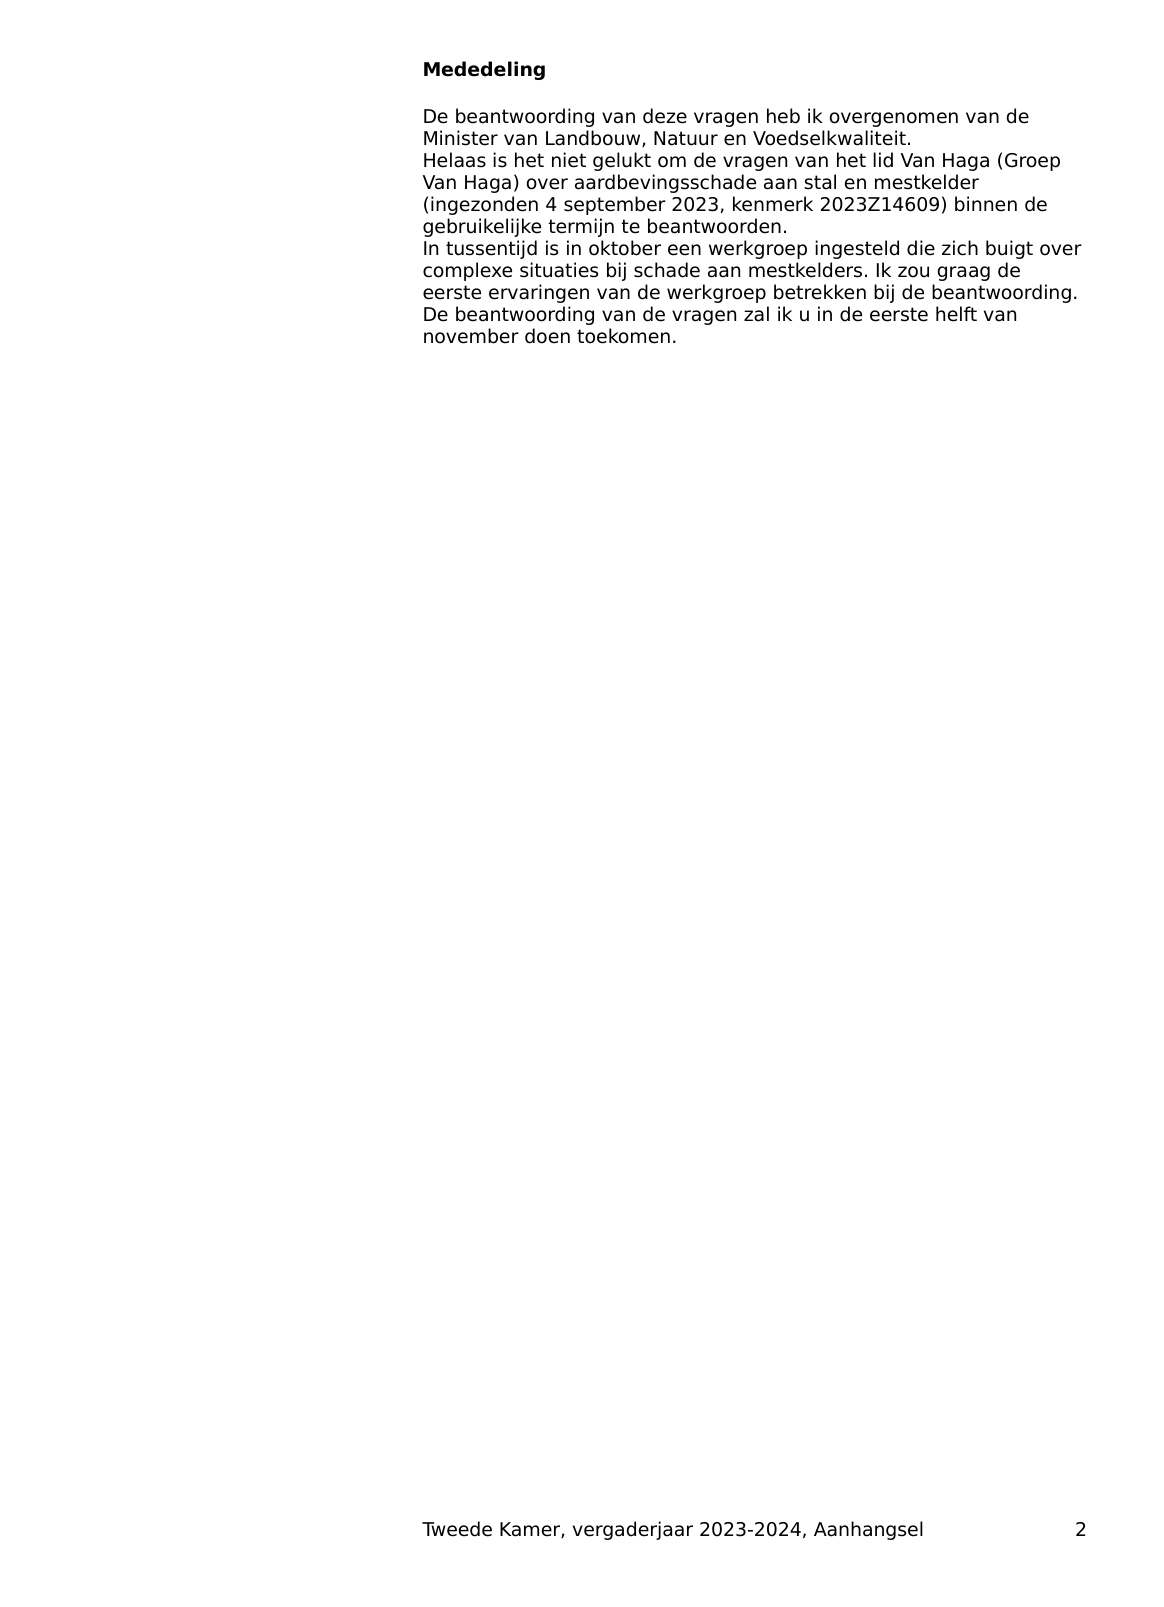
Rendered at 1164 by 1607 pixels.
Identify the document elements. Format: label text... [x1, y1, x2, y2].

text In tussentijd is in oktober een werkgroep ingesteld die zich buigt over complexe situaties bij schade aan mestkelders. Ik zou graag de eerste ervaringen van de werkgroep betrekken bij de beantwoording. De beantwoording van de vragen zal ik u in de eerste helft van november doen toekomen. [422, 238, 1087, 348]
subtitle Mededeling [422, 59, 1087, 81]
text Helaas is het niet gelukt om de vragen van het lid Van Haga (Groep Van Haga) over aardbevingsschade aan stal en mestkelder (ingezonden 4 september 2023, kenmerk 2023Z14609) binnen de gebruikelijke termijn te beantwoorden. [422, 150, 1087, 238]
text De beantwoording van deze vragen heb ik overgenomen van de Minister van Landbouw, Natuur en Voedselkwaliteit. [422, 106, 1087, 150]
